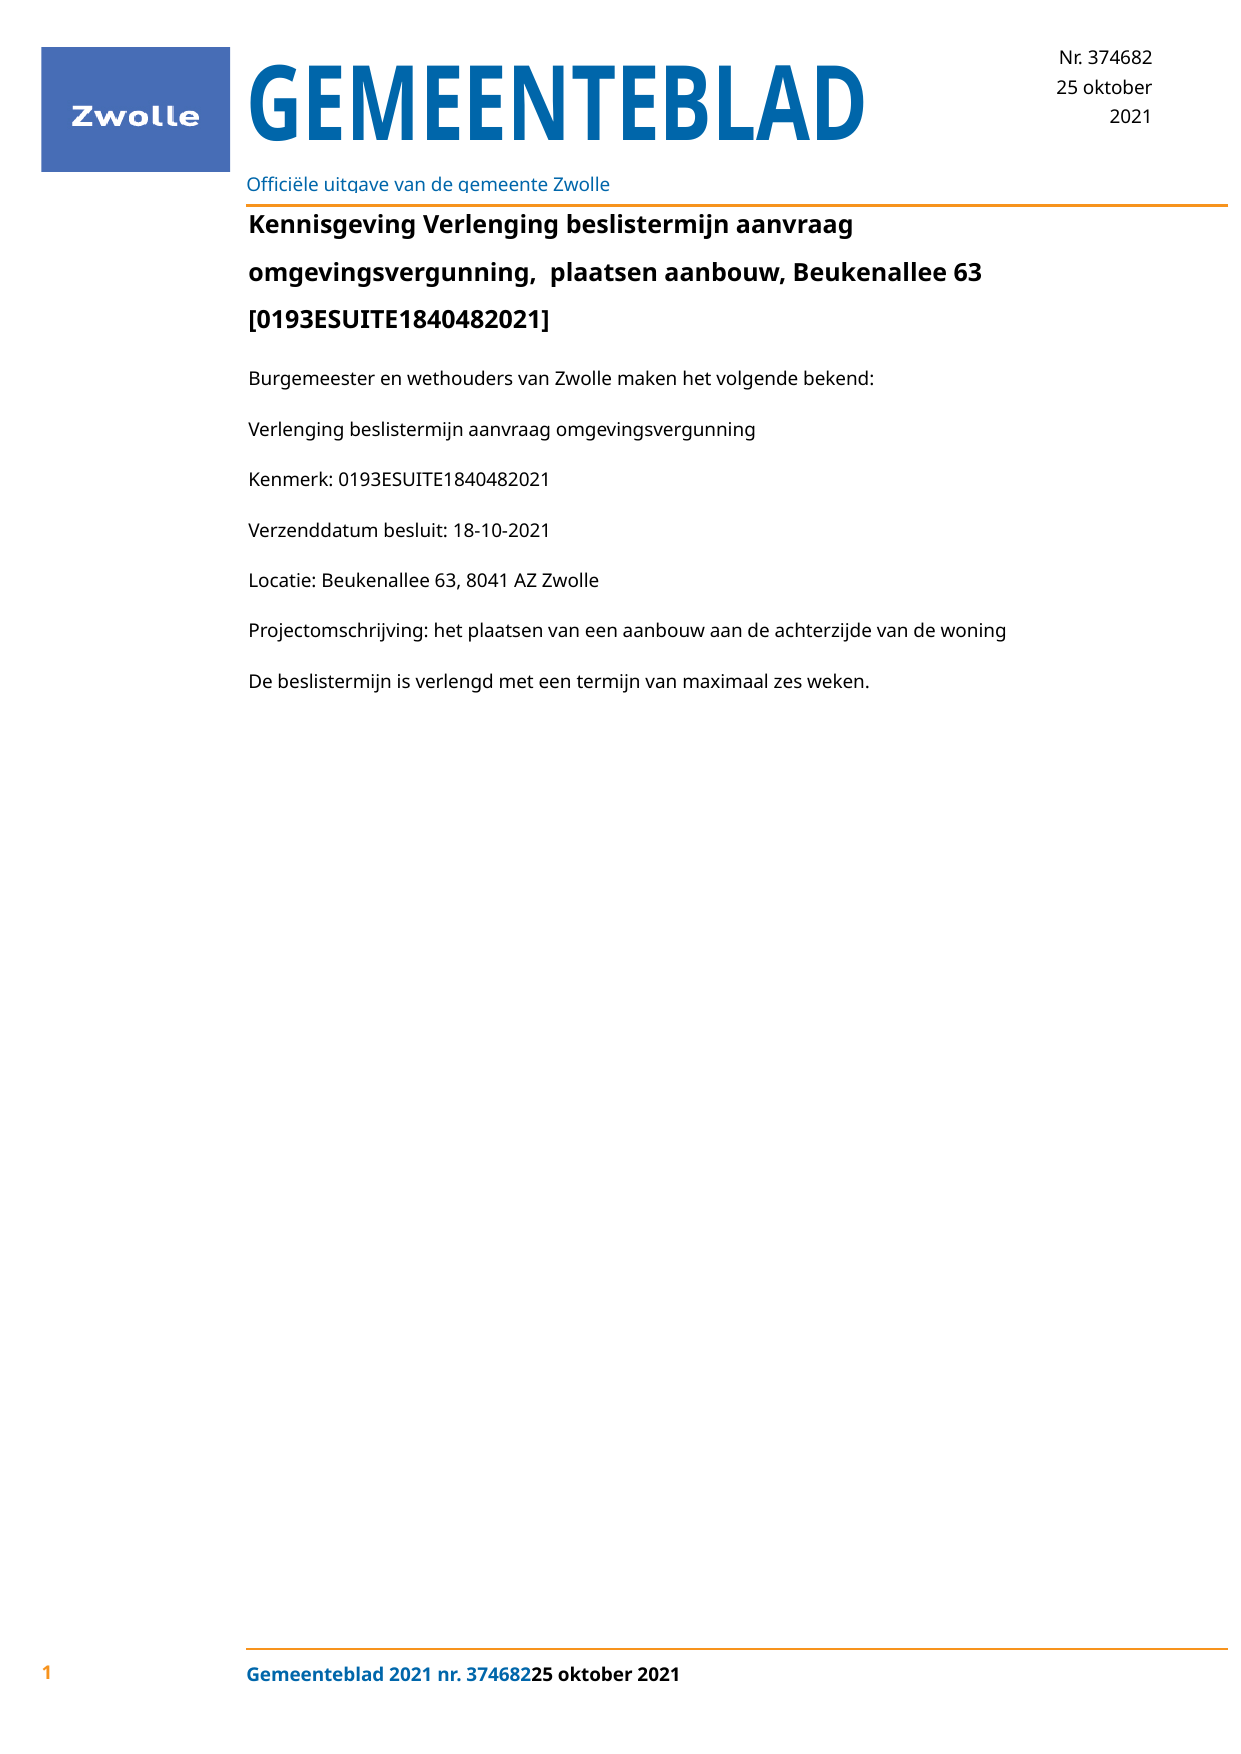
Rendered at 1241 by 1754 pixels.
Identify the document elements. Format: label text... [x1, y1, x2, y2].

text Locatie: Beukenallee 63, 8041 AZ Zwolle [248, 567, 1152, 593]
text Verzenddatum besluit: 18-10-2021 [248, 517, 1152, 542]
text Projectomschrijving: het plaatsen van een aanbouw aan de achterzijde van de woning [248, 618, 1152, 643]
text Kennisgeving Verlenging beslistermijn aanvraag omgevingsvergunning, plaatsen aanbouw, Beukenallee 63 [0193ESUITE1840482021] [248, 207, 1152, 336]
text Verlenging beslistermijn aanvraag omgevingsvergunning [248, 416, 1152, 442]
text Burgemeester en wethouders van Zwolle maken het volgende bekend: [248, 366, 1152, 391]
text De beslistermijn is verlengd met een termijn van maximaal zes weken. [248, 668, 1152, 694]
text Kenmerk: 0193ESUITE1840482021 [248, 466, 1152, 492]
picture [41, 47, 231, 172]
